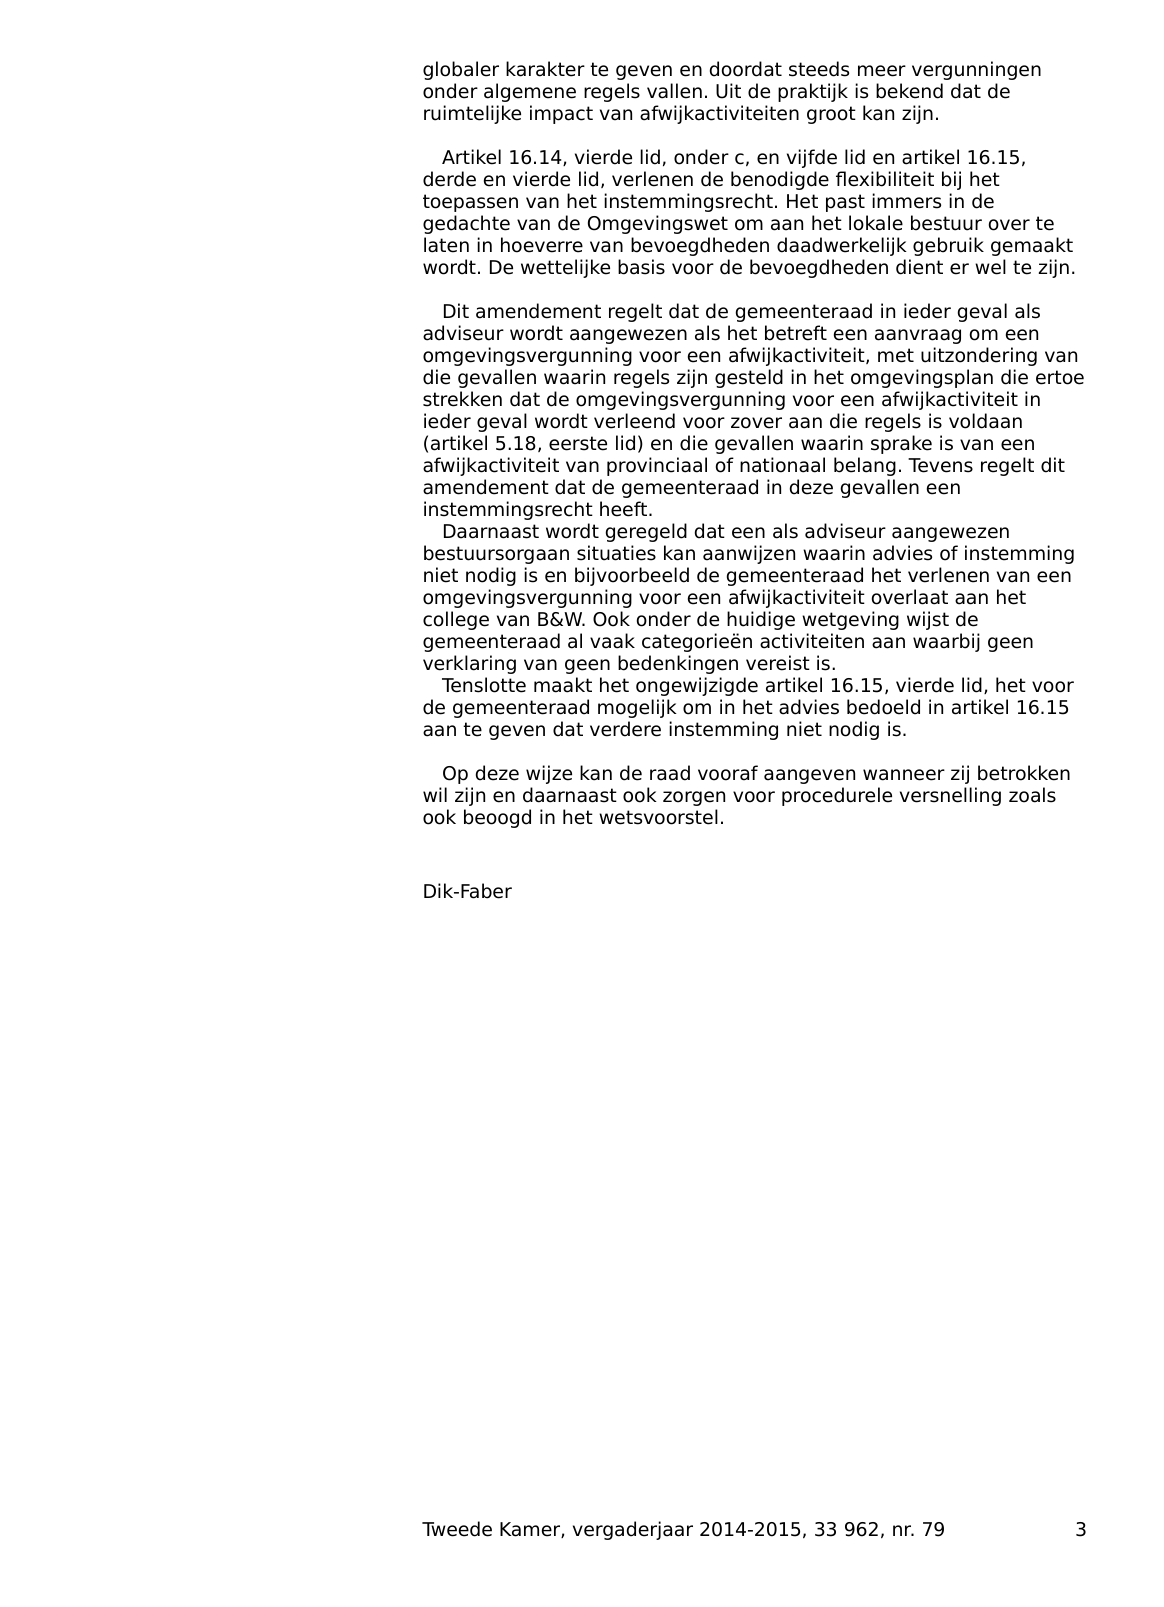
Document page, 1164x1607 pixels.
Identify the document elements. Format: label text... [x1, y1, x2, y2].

text Dik-Faber [422, 859, 1087, 903]
text Op deze wijze kan de raad vooraf aangeven wanneer zij betrokken wil zijn en daarnaast ook zorgen voor procedurele versnelling zoals ook beoogd in het wetsvoorstel. [422, 763, 1087, 829]
text Artikel 16.14, vierde lid, onder c, en vijfde lid en artikel 16.15, derde en vierde lid, verlenen de benodigde flexibiliteit bij het toepassen van het instemmingsrecht. Het past immers in de gedachte van de Omgevingswet om aan het lokale bestuur over te laten in hoeverre van bevoegdheden daadwerkelijk gebruik gemaakt wordt. De wettelijke basis voor de bevoegdheden dient er wel te zijn. [422, 147, 1087, 279]
text Daarnaast wordt geregeld dat een als adviseur aangewezen bestuursorgaan situaties kan aanwijzen waarin advies of instemming niet nodig is en bijvoorbeeld de gemeenteraad het verlenen van een omgevingsvergunning voor een afwijkactiviteit overlaat aan het college van B&W. Ook onder de huidige wetgeving wijst de gemeenteraad al vaak categorieën activiteiten aan waarbij geen verklaring van geen bedenkingen vereist is. [422, 521, 1087, 675]
text Tenslotte maakt het ongewijzigde artikel 16.15, vierde lid, het voor de gemeenteraad mogelijk om in het advies bedoeld in artikel 16.15 aan te geven dat verdere instemming niet nodig is. [422, 675, 1087, 741]
text globaler karakter te geven en doordat steeds meer vergunningen onder algemene regels vallen. Uit de praktijk is bekend dat de ruimtelijke impact van afwijkactiviteiten groot kan zijn. [422, 59, 1087, 125]
text Dit amendement regelt dat de gemeenteraad in ieder geval als adviseur wordt aangewezen als het betreft een aanvraag om een omgevingsvergunning voor een afwijkactiviteit, met uitzondering van die gevallen waarin regels zijn gesteld in het omgevingsplan die ertoe strekken dat de omgevingsvergunning voor een afwijkactiviteit in ieder geval wordt verleend voor zover aan die regels is voldaan (artikel 5.18, eerste lid) en die gevallen waarin sprake is van een afwijkactiviteit van provinciaal of nationaal belang. Tevens regelt dit amendement dat de gemeenteraad in deze gevallen een instemmingsrecht heeft. [422, 301, 1087, 521]
